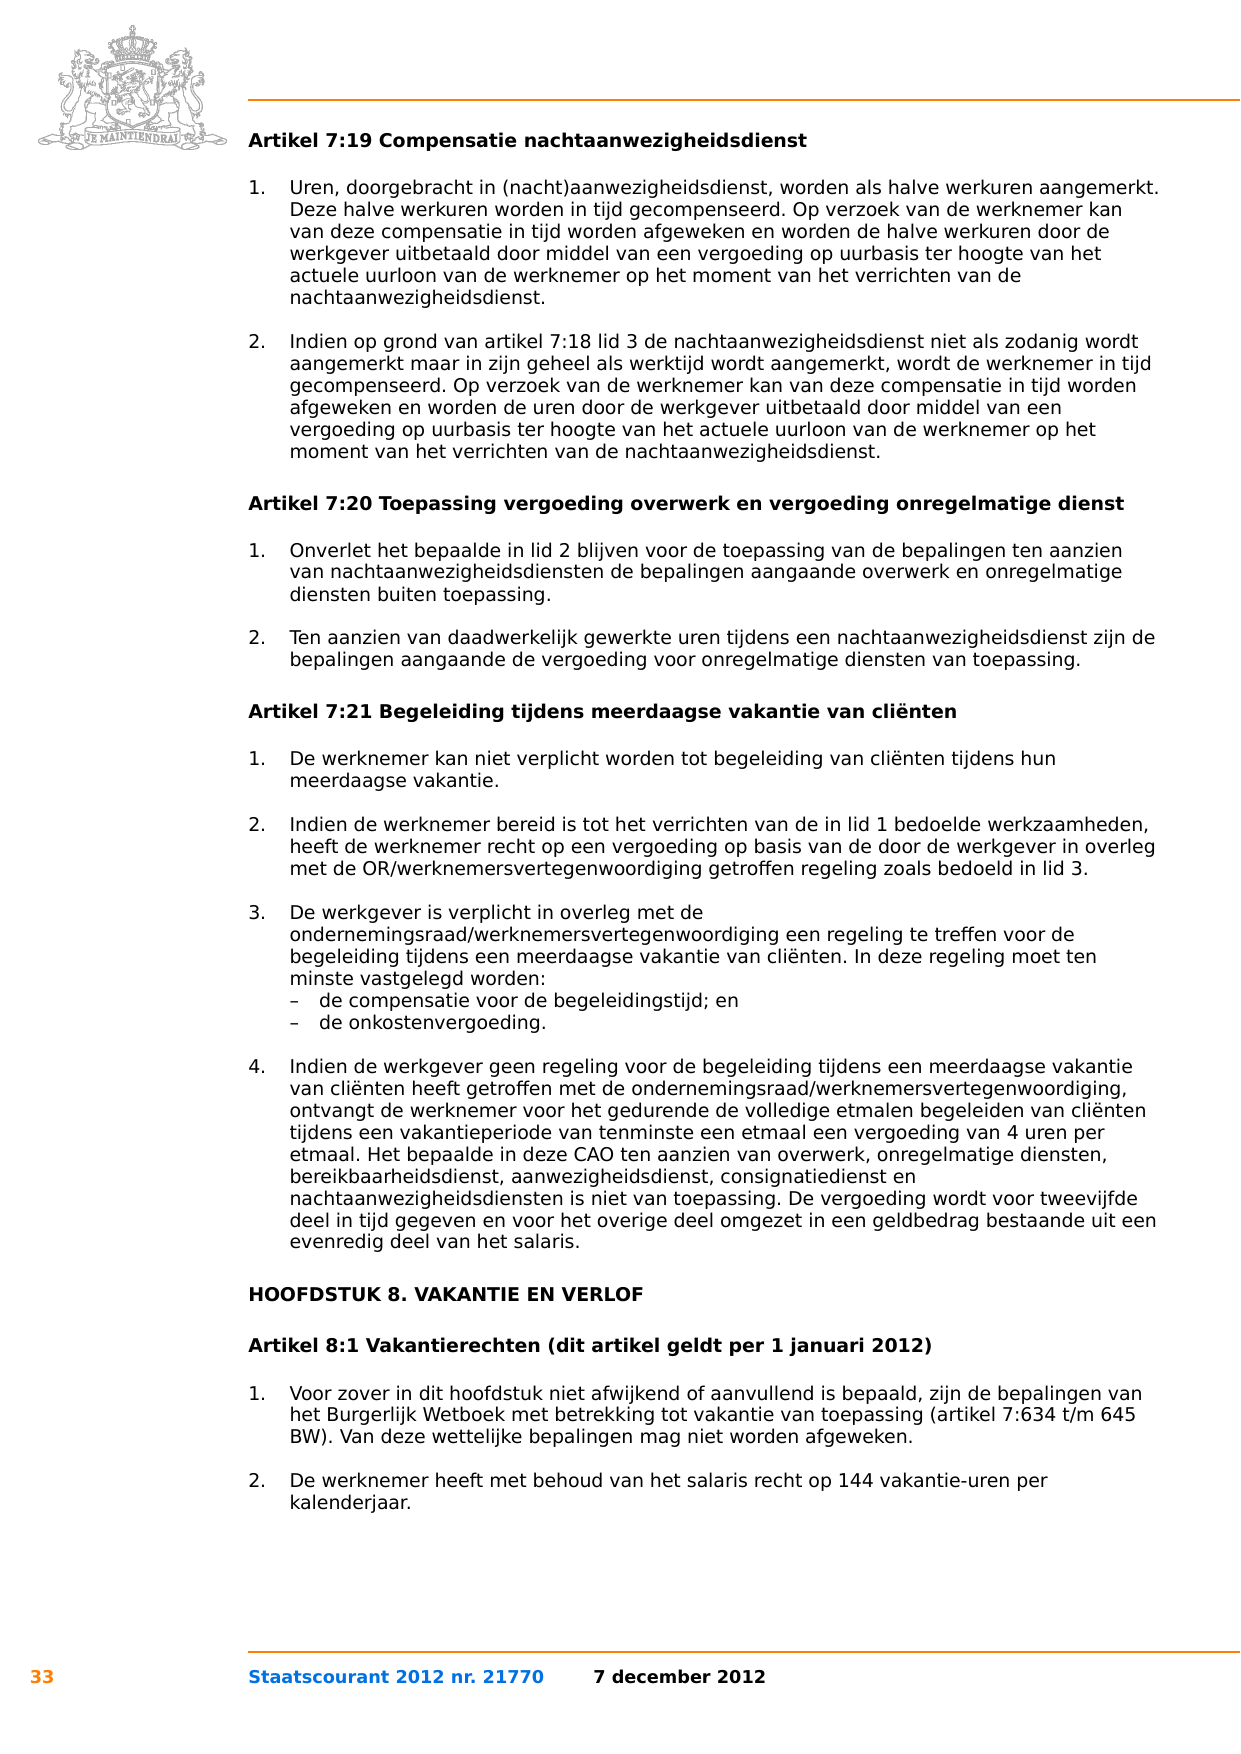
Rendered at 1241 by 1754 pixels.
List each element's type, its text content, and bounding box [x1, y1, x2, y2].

text 1. Voor zover in dit hoofdstuk niet afwijkend of aanvullend is bepaald, zijn de bepalingen van het Burgerlijk Wetboek met betrekking tot vakantie van toepassing (artikel 7:634 t/m 645 BW). Van deze wettelijke bepalingen mag niet worden afgeweken. [248, 1382, 1163, 1448]
subtitle HOOFDSTUK 8. VAKANTIE EN VERLOF [248, 1283, 1163, 1305]
text 1. Onverlet het bepaalde in lid 2 blijven voor de toepassing van de bepalingen ten aanzien van nachtaanwezigheidsdiensten de bepalingen aangaande overwerk en onregelmatige diensten buiten toepassing. [248, 539, 1163, 605]
subtitle Artikel 8:1 Vakantierechten (dit artikel geldt per 1 januari 2012) [248, 1335, 1163, 1357]
text 2. Indien de werknemer bereid is tot het verrichten van de in lid 1 bedoelde werkzaamheden, heeft de werknemer recht op een vergoeding op basis van de door de werkgever in overleg met de OR/werknemersvertegenwoordiging getroffen regeling zoals bedoeld in lid 3. [248, 814, 1163, 880]
text 1. Uren, doorgebracht in (nacht)aanwezigheidsdienst, worden als halve werkuren aangemerkt. Deze halve werkuren worden in tijd gecompenseerd. Op verzoek van de werknemer kan van deze compensatie in tijd worden afgeweken en worden de halve werkuren door de werkgever uitbetaald door middel van een vergoeding op uurbasis ter hoogte van het actuele uurloon van de werknemer op het moment van het verrichten van de nachtaanwezigheidsdienst. [248, 177, 1163, 309]
text 4. Indien de werkgever geen regeling voor de begeleiding tijdens een meerdaagse vakantie van cliënten heeft getroffen met de ondernemingsraad/werknemersvertegenwoordiging, ontvangt de werknemer voor het gedurende de volledige etmalen begeleiden van cliënten tijdens een vakantieperiode van tenminste een etmaal een vergoeding van 4 uren per etmaal. Het bepaalde in deze CAO ten aanzien van overwerk, onregelmatige diensten, bereikbaarheidsdienst, aanwezigheidsdienst, consignatiedienst en nachtaanwezigheidsdiensten is niet van toepassing. De vergoeding wordt voor tweevijfde deel in tijd gegeven en voor het overige deel omgezet in een geldbedrag bestaande uit een evenredig deel van het salaris. [248, 1056, 1163, 1253]
text – de compensatie voor de begeleidingstijd; en [289, 990, 1163, 1012]
subtitle Artikel 7:21 Begeleiding tijdens meerdaagse vakantie van cliënten [248, 701, 1163, 723]
subtitle Artikel 7:19 Compensatie nachtaanwezigheidsdienst [248, 130, 1163, 152]
picture [38, 25, 227, 150]
text – de onkostenvergoeding. [289, 1012, 1163, 1034]
text 2. De werknemer heeft met behoud van het salaris recht op 144 vakantie-uren per kalenderjaar. [248, 1470, 1163, 1514]
subtitle Artikel 7:20 Toepassing vergoeding overwerk en vergoeding onregelmatige dienst [248, 492, 1163, 514]
text 2. Indien op grond van artikel 7:18 lid 3 de nachtaanwezigheidsdienst niet als zodanig wordt aangemerkt maar in zijn geheel als werktijd wordt aangemerkt, wordt de werknemer in tijd gecompenseerd. Op verzoek van de werknemer kan van deze compensatie in tijd worden afgeweken en worden de uren door de werkgever uitbetaald door middel van een vergoeding op uurbasis ter hoogte van het actuele uurloon van de werknemer op het moment van het verrichten van de nachtaanwezigheidsdienst. [248, 331, 1163, 462]
text 3. De werkgever is verplicht in overleg met de ondernemingsraad/werknemersvertegenwoordiging een regeling te treffen voor de begeleiding tijdens een meerdaagse vakantie van cliënten. In deze regeling moet ten minste vastgelegd worden: [248, 902, 1163, 990]
text 2. Ten aanzien van daadwerkelijk gewerkte uren tijdens een nachtaanwezigheidsdienst zijn de bepalingen aangaande de vergoeding voor onregelmatige diensten van toepassing. [248, 627, 1163, 671]
text 1. De werknemer kan niet verplicht worden tot begeleiding van cliënten tijdens hun meerdaagse vakantie. [248, 748, 1163, 792]
